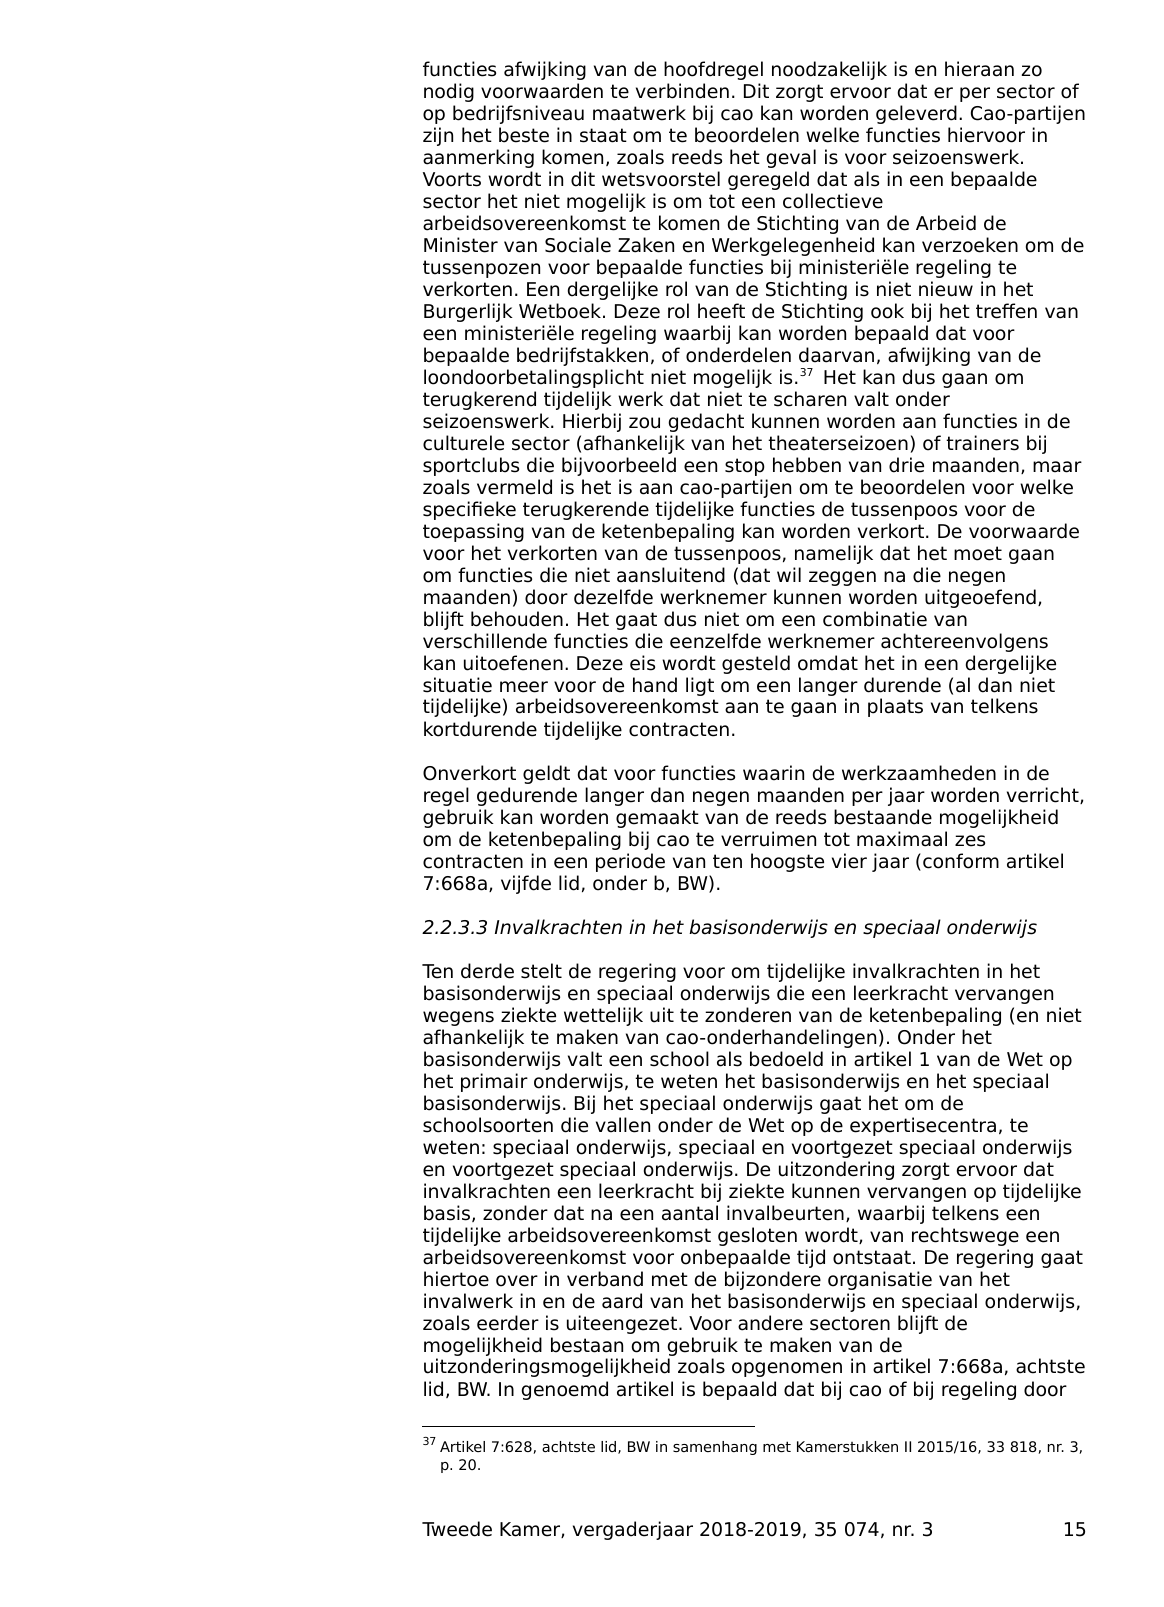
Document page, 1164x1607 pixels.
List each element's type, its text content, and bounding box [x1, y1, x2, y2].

text Artikel 7:628, achtste lid, BW in samenhang met Kamerstukken II 2015/16, 33 818, nr. 3, p. 20. [422, 1435, 1087, 1474]
text Ten derde stelt de regering voor om tijdelijke invalkrachten in het basisonderwijs en speciaal onderwijs die een leerkracht vervangen wegens ziekte wettelijk uit te zonderen van de ketenbepaling (en niet afhankelijk te maken van cao-onderhandelingen). Onder het basisonderwijs valt een school als bedoeld in artikel 1 van de Wet op het primair onderwijs, te weten het basisonderwijs en het speciaal basisonderwijs. Bij het speciaal onderwijs gaat het om de schoolsoorten die vallen onder de Wet op de expertisecentra, te weten: speciaal onderwijs, speciaal en voortgezet speciaal onderwijs en voortgezet speciaal onderwijs. De uitzondering zorgt ervoor dat invalkrachten een leerkracht bij ziekte kunnen vervangen op tijdelijke basis, zonder dat na een aantal invalbeurten, waarbij telkens een tijdelijke arbeidsovereenkomst gesloten wordt, van rechtswege een arbeidsovereenkomst voor onbepaalde tijd ontstaat. De regering gaat hiertoe over in verband met de bijzondere organisatie van het invalwerk in en de aard van het basisonderwijs en speciaal onderwijs, zoals eerder is uiteengezet. Voor andere sectoren blijft de mogelijkheid bestaan om gebruik te maken van de uitzonderingsmogelijkheid zoals opgenomen in artikel 7:668a, achtste lid, BW. In genoemd artikel is bepaald dat bij cao of bij regeling door [422, 961, 1087, 1400]
subtitle 2.2.3.3 Invalkrachten in het basisonderwijs en speciaal onderwijs [422, 917, 1087, 939]
text functies afwijking van de hoofdregel noodzakelijk is en hieraan zo nodig voorwaarden te verbinden. Dit zorgt ervoor dat er per sector of op bedrijfsniveau maatwerk bij cao kan worden geleverd. Cao-partijen zijn het beste in staat om te beoordelen welke functies hiervoor in aanmerking komen, zoals reeds het geval is voor seizoenswerk. Voorts wordt in dit wetsvoorstel geregeld dat als in een bepaalde sector het niet mogelijk is om tot een collectieve arbeidsovereenkomst te komen de Stichting van de Arbeid de Minister van Sociale Zaken en Werkgelegenheid kan verzoeken om de tussenpozen voor bepaalde functies bij ministeriële regeling te verkorten. Een dergelijke rol van de Stichting is niet nieuw in het Burgerlijk Wetboek. Deze rol heeft de Stichting ook bij het treffen van een ministeriële regeling waarbij kan worden bepaald dat voor bepaalde bedrijfstakken, of onderdelen daarvan, afwijking van de loondoorbetalingsplicht niet mogelijk is. Het kan dus gaan om terugkerend tijdelijk werk dat niet te scharen valt onder seizoenswerk. Hierbij zou gedacht kunnen worden aan functies in de culturele sector (afhankelijk van het theaterseizoen) of trainers bij sportclubs die bijvoorbeeld een stop hebben van drie maanden, maar zoals vermeld is het is aan cao-partijen om te beoordelen voor welke specifieke terugkerende tijdelijke functies de tussenpoos voor de toepassing van de ketenbepaling kan worden verkort. De voorwaarde voor het verkorten van de tussenpoos, namelijk dat het moet gaan om functies die niet aansluitend (dat wil zeggen na die negen maanden) door dezelfde werknemer kunnen worden uitgeoefend, blijft behouden. Het gaat dus niet om een combinatie van verschillende functies die eenzelfde werknemer achtereenvolgens kan uitoefenen. Deze eis wordt gesteld omdat het in een dergelijke situatie meer voor de hand ligt om een langer durende (al dan niet tijdelijke) arbeidsovereenkomst aan te gaan in plaats van telkens kortdurende tijdelijke contracten. [422, 59, 1087, 740]
text Onverkort geldt dat voor functies waarin de werkzaamheden in de regel gedurende langer dan negen maanden per jaar worden verricht, gebruik kan worden gemaakt van de reeds bestaande mogelijkheid om de ketenbepaling bij cao te verruimen tot maximaal zes contracten in een periode van ten hoogste vier jaar (conform artikel 7:668a, vijfde lid, onder b, BW). [422, 763, 1087, 894]
